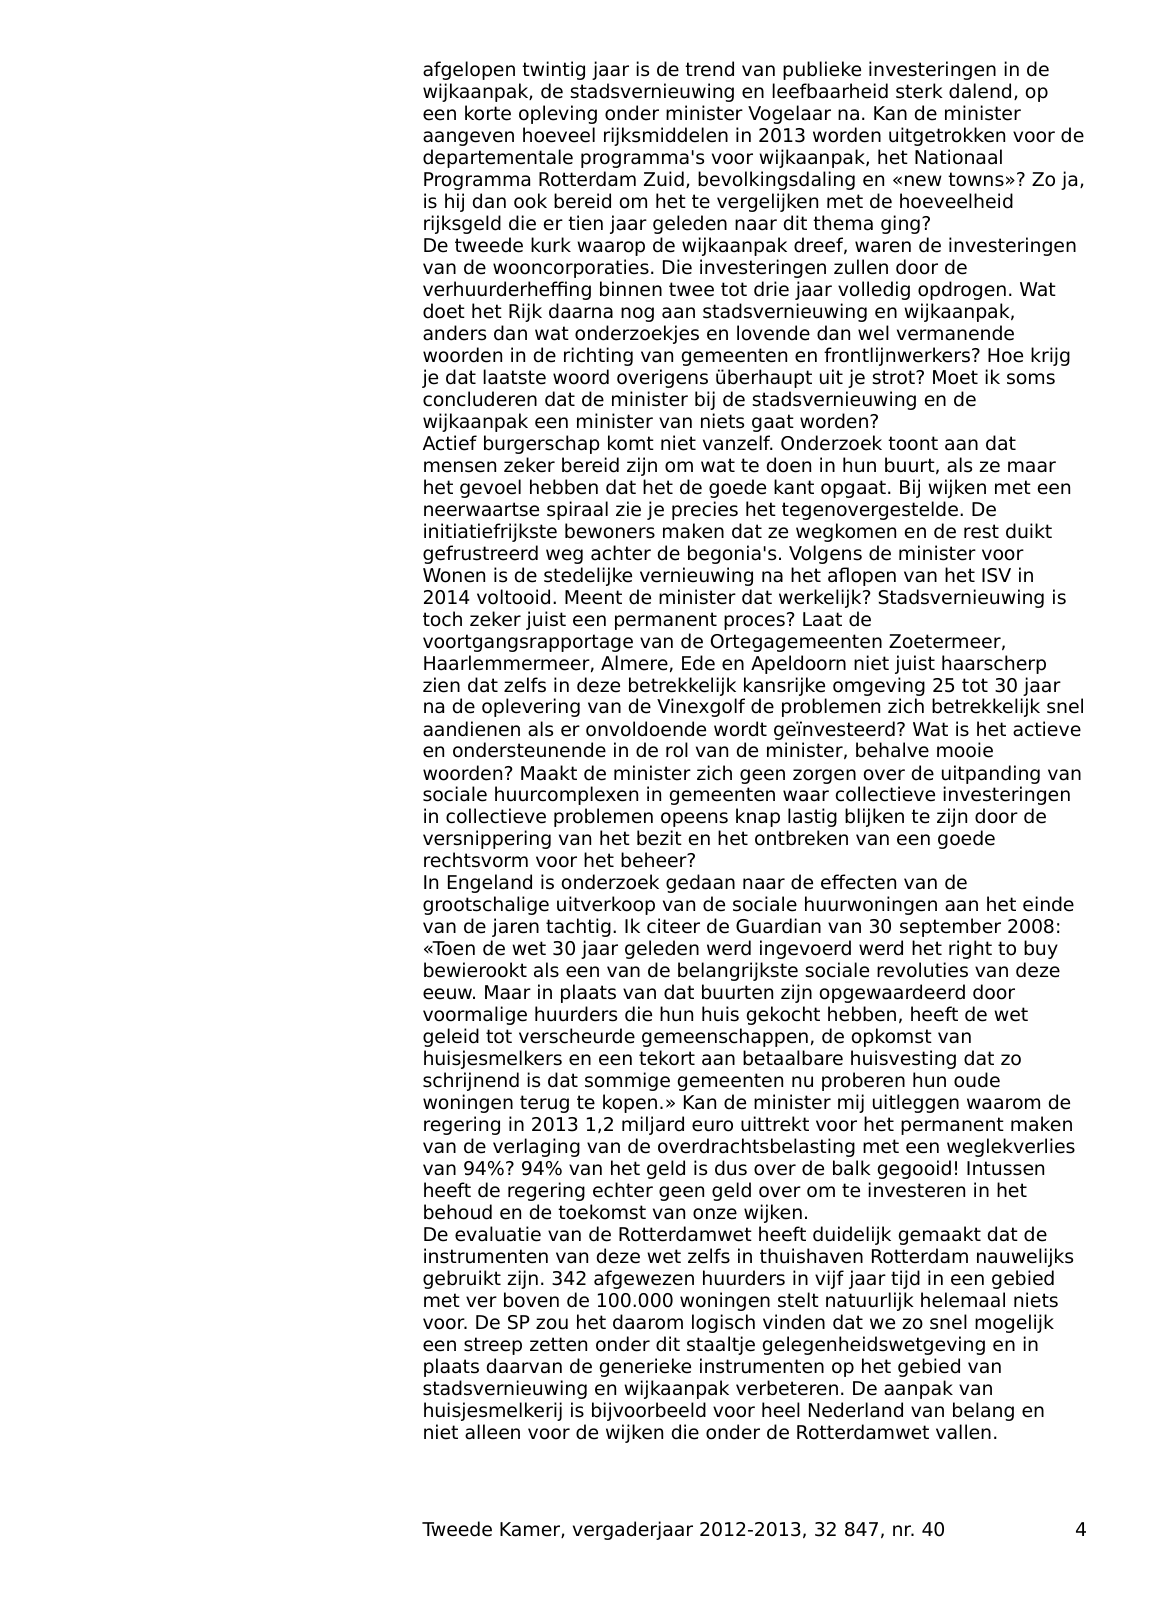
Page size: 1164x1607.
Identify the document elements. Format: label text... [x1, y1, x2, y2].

text afgelopen twintig jaar is de trend van publieke investeringen in de wijkaanpak, de stadsvernieuwing en leefbaarheid sterk dalend, op een korte opleving onder minister Vogelaar na. Kan de minister aangeven hoeveel rijksmiddelen in 2013 worden uitgetrokken voor de departementale programma's voor wijkaanpak, het Nationaal Programma Rotterdam Zuid, bevolkingsdaling en «new towns»? Zo ja, is hij dan ook bereid om het te vergelijken met de hoeveelheid rijksgeld die er tien jaar geleden naar dit thema ging? [422, 59, 1087, 235]
text In Engeland is onderzoek gedaan naar de effecten van de grootschalige uitverkoop van de sociale huurwoningen aan het einde van de jaren tachtig. Ik citeer de Guardian van 30 september 2008: «Toen de wet 30 jaar geleden werd ingevoerd werd het right to buy bewierookt als een van de belangrijkste sociale revoluties van deze eeuw. Maar in plaats van dat buurten zijn opgewaardeerd door voormalige huurders die hun huis gekocht hebben, heeft de wet geleid tot verscheurde gemeenschappen, de opkomst van huisjesmelkers en een tekort aan betaalbare huisvesting dat zo schrijnend is dat sommige gemeenten nu proberen hun oude woningen terug te kopen.» Kan de minister mij uitleggen waarom de regering in 2013 1,2 miljard euro uittrekt voor het permanent maken van de verlaging van de overdrachtsbelasting met een weglekverlies van 94%? 94% van het geld is dus over de balk gegooid! Intussen heeft de regering echter geen geld over om te investeren in het behoud en de toekomst van onze wijken. [422, 872, 1087, 1224]
text Actief burgerschap komt niet vanzelf. Onderzoek toont aan dat mensen zeker bereid zijn om wat te doen in hun buurt, als ze maar het gevoel hebben dat het de goede kant opgaat. Bij wijken met een neerwaartse spiraal zie je precies het tegenovergestelde. De initiatiefrijkste bewoners maken dat ze wegkomen en de rest duikt gefrustreerd weg achter de begonia's. Volgens de minister voor Wonen is de stedelijke vernieuwing na het aflopen van het ISV in 2014 voltooid. Meent de minister dat werkelijk? Stadsvernieuwing is toch zeker juist een permanent proces? Laat de voortgangsrapportage van de Ortegagemeenten Zoetermeer, Haarlemmermeer, Almere, Ede en Apeldoorn niet juist haarscherp zien dat zelfs in deze betrekkelijk kansrijke omgeving 25 tot 30 jaar na de oplevering van de Vinexgolf de problemen zich betrekkelijk snel aandienen als er onvoldoende wordt geïnvesteerd? Wat is het actieve en ondersteunende in de rol van de minister, behalve mooie woorden? Maakt de minister zich geen zorgen over de uitpanding van sociale huurcomplexen in gemeenten waar collectieve investeringen in collectieve problemen opeens knap lastig blijken te zijn door de versnippering van het bezit en het ontbreken van een goede rechtsvorm voor het beheer? [422, 433, 1087, 872]
text De evaluatie van de Rotterdamwet heeft duidelijk gemaakt dat de instrumenten van deze wet zelfs in thuishaven Rotterdam nauwelijks gebruikt zijn. 342 afgewezen huurders in vijf jaar tijd in een gebied met ver boven de 100.000 woningen stelt natuurlijk helemaal niets voor. De SP zou het daarom logisch vinden dat we zo snel mogelijk een streep zetten onder dit staaltje gelegenheidswetgeving en in plaats daarvan de generieke instrumenten op het gebied van stadsvernieuwing en wijkaanpak verbeteren. De aanpak van huisjesmelkerij is bijvoorbeeld voor heel Nederland van belang en niet alleen voor de wijken die onder de Rotterdamwet vallen. [422, 1224, 1087, 1444]
text De tweede kurk waarop de wijkaanpak dreef, waren de investeringen van de wooncorporaties. Die investeringen zullen door de verhuurderheffing binnen twee tot drie jaar volledig opdrogen. Wat doet het Rijk daarna nog aan stadsvernieuwing en wijkaanpak, anders dan wat onderzoekjes en lovende dan wel vermanende woorden in de richting van gemeenten en frontlijnwerkers? Hoe krijg je dat laatste woord overigens überhaupt uit je strot? Moet ik soms concluderen dat de minister bij de stadsvernieuwing en de wijkaanpak een minister van niets gaat worden? [422, 235, 1087, 433]
